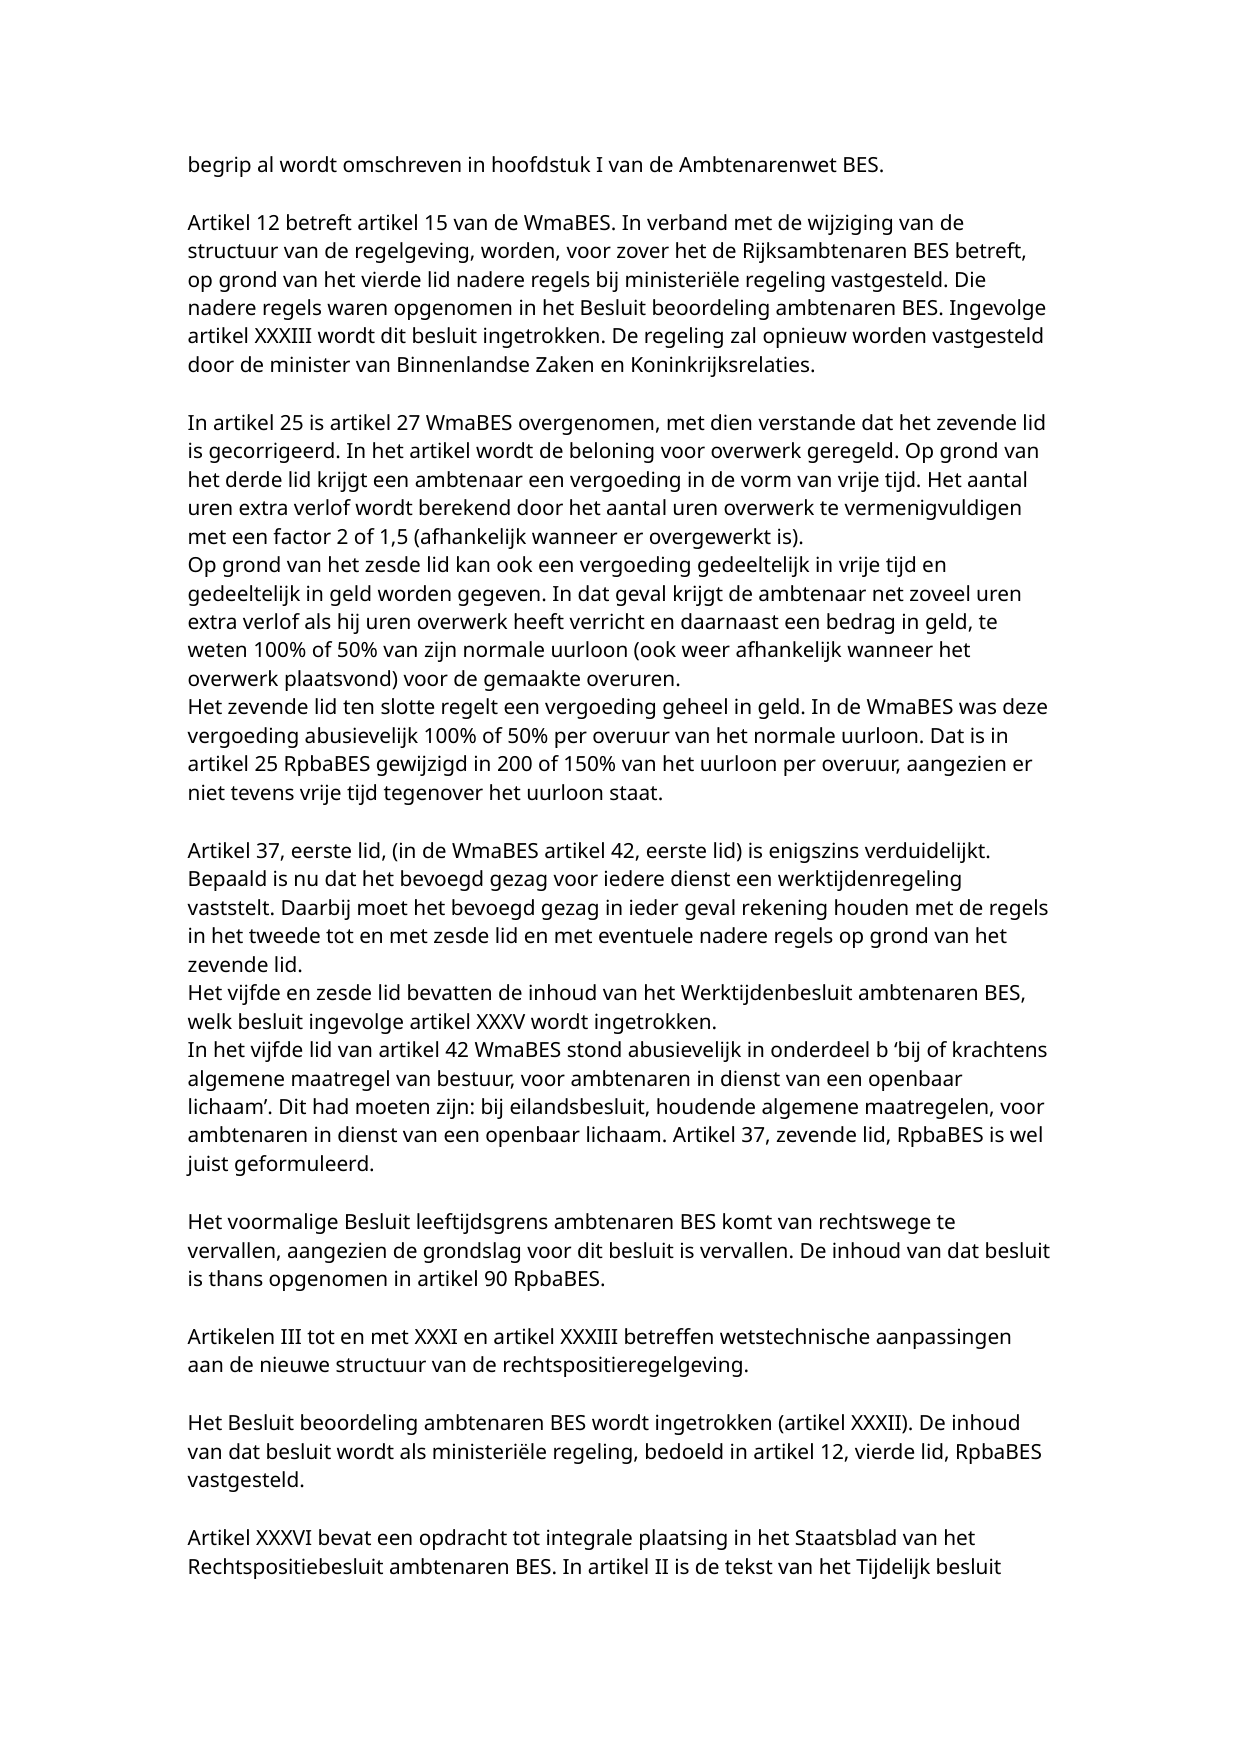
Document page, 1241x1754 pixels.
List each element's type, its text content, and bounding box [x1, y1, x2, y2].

text Artikel 37, eerste lid, (in de WmaBES artikel 42, eerste lid) is enigszins verduidelijkt. Bepaald is nu dat het bevoegd gezag voor iedere dienst een werktijdenregeling vaststelt. Daarbij moet het bevoegd gezag in ieder geval rekening houden met de regels in het tweede tot en met zesde lid en met eventuele nadere regels op grond van het zevende lid. [187, 836, 1053, 978]
text Op grond van het zesde lid kan ook een vergoeding gedeeltelijk in vrije tijd en gedeeltelijk in geld worden gegeven. In dat geval krijgt de ambtenaar net zoveel uren extra verlof als hij uren overwerk heeft verricht en daarnaast een bedrag in geld, te weten 100% of 50% van zijn normale uurloon (ook weer afhankelijk wanneer het overwerk plaatsvond) voor de gemaakte overuren. [187, 550, 1053, 692]
text Artikelen III tot en met XXXI en artikel XXXIII betreffen wetstechnische aanpassingen aan de nieuwe structuur van de rechtspositieregelgeving. [187, 1322, 1053, 1379]
text In het vijfde lid van artikel 42 WmaBES stond abusievelijk in onderdeel b ‘bij of krachtens algemene maatregel van bestuur, voor ambtenaren in dienst van een openbaar lichaam’. Dit had moeten zijn: bij eilandsbesluit, houdende algemene maatregelen, voor ambtenaren in dienst van een openbaar lichaam. Artikel 37, zevende lid, RpbaBES is wel juist geformuleerd. [187, 1035, 1053, 1177]
text Artikel 12 betreft artikel 15 van de WmaBES. In verband met de wijziging van de structuur van de regelgeving, worden, voor zover het de Rijksambtenaren BES betreft, op grond van het vierde lid nadere regels bij ministeriële regeling vastgesteld. Die nadere regels waren opgenomen in het Besluit beoordeling ambtenaren BES. Ingevolge artikel XXXIII wordt dit besluit ingetrokken. De regeling zal opnieuw worden vastgesteld door de minister van Binnenlandse Zaken en Koninkrijksrelaties. [187, 208, 1053, 378]
text Het voormalige Besluit leeftijdsgrens ambtenaren BES komt van rechtswege te vervallen, aangezien de grondslag voor dit besluit is vervallen. De inhoud van dat besluit is thans opgenomen in artikel 90 RpbaBES. [187, 1207, 1053, 1293]
text Het zevende lid ten slotte regelt een vergoeding geheel in geld. In de WmaBES was deze vergoeding abusievelijk 100% of 50% per overuur van het normale uurloon. Dat is in artikel 25 RpbaBES gewijzigd in 200 of 150% van het uurloon per overuur, aangezien er niet tevens vrije tijd tegenover het uurloon staat. [187, 692, 1053, 806]
text In artikel 25 is artikel 27 WmaBES overgenomen, met dien verstande dat het zevende lid is gecorrigeerd. In het artikel wordt de beloning voor overwerk geregeld. Op grond van het derde lid krijgt een ambtenaar een vergoeding in de vorm van vrije tijd. Het aantal uren extra verlof wordt berekend door het aantal uren overwerk te vermenigvuldigen met een factor 2 of 1,5 (afhankelijk wanneer er overgewerkt is). [187, 408, 1053, 550]
text Artikel XXXVI bevat een opdracht tot integrale plaatsing in het Staatsblad van het Rechtspositiebesluit ambtenaren BES. In artikel II is de tekst van het Tijdelijk besluit [187, 1523, 1053, 1580]
text Het Besluit beoordeling ambtenaren BES wordt ingetrokken (artikel XXXII). De inhoud van dat besluit wordt als ministeriële regeling, bedoeld in artikel 12, vierde lid, RpbaBES vastgesteld. [187, 1408, 1053, 1494]
text Het vijfde en zesde lid bevatten de inhoud van het Werktijdenbesluit ambtenaren BES, welk besluit ingevolge artikel XXXV wordt ingetrokken. [187, 978, 1053, 1035]
text begrip al wordt omschreven in hoofdstuk I van de Ambtenarenwet BES. [187, 150, 1053, 178]
